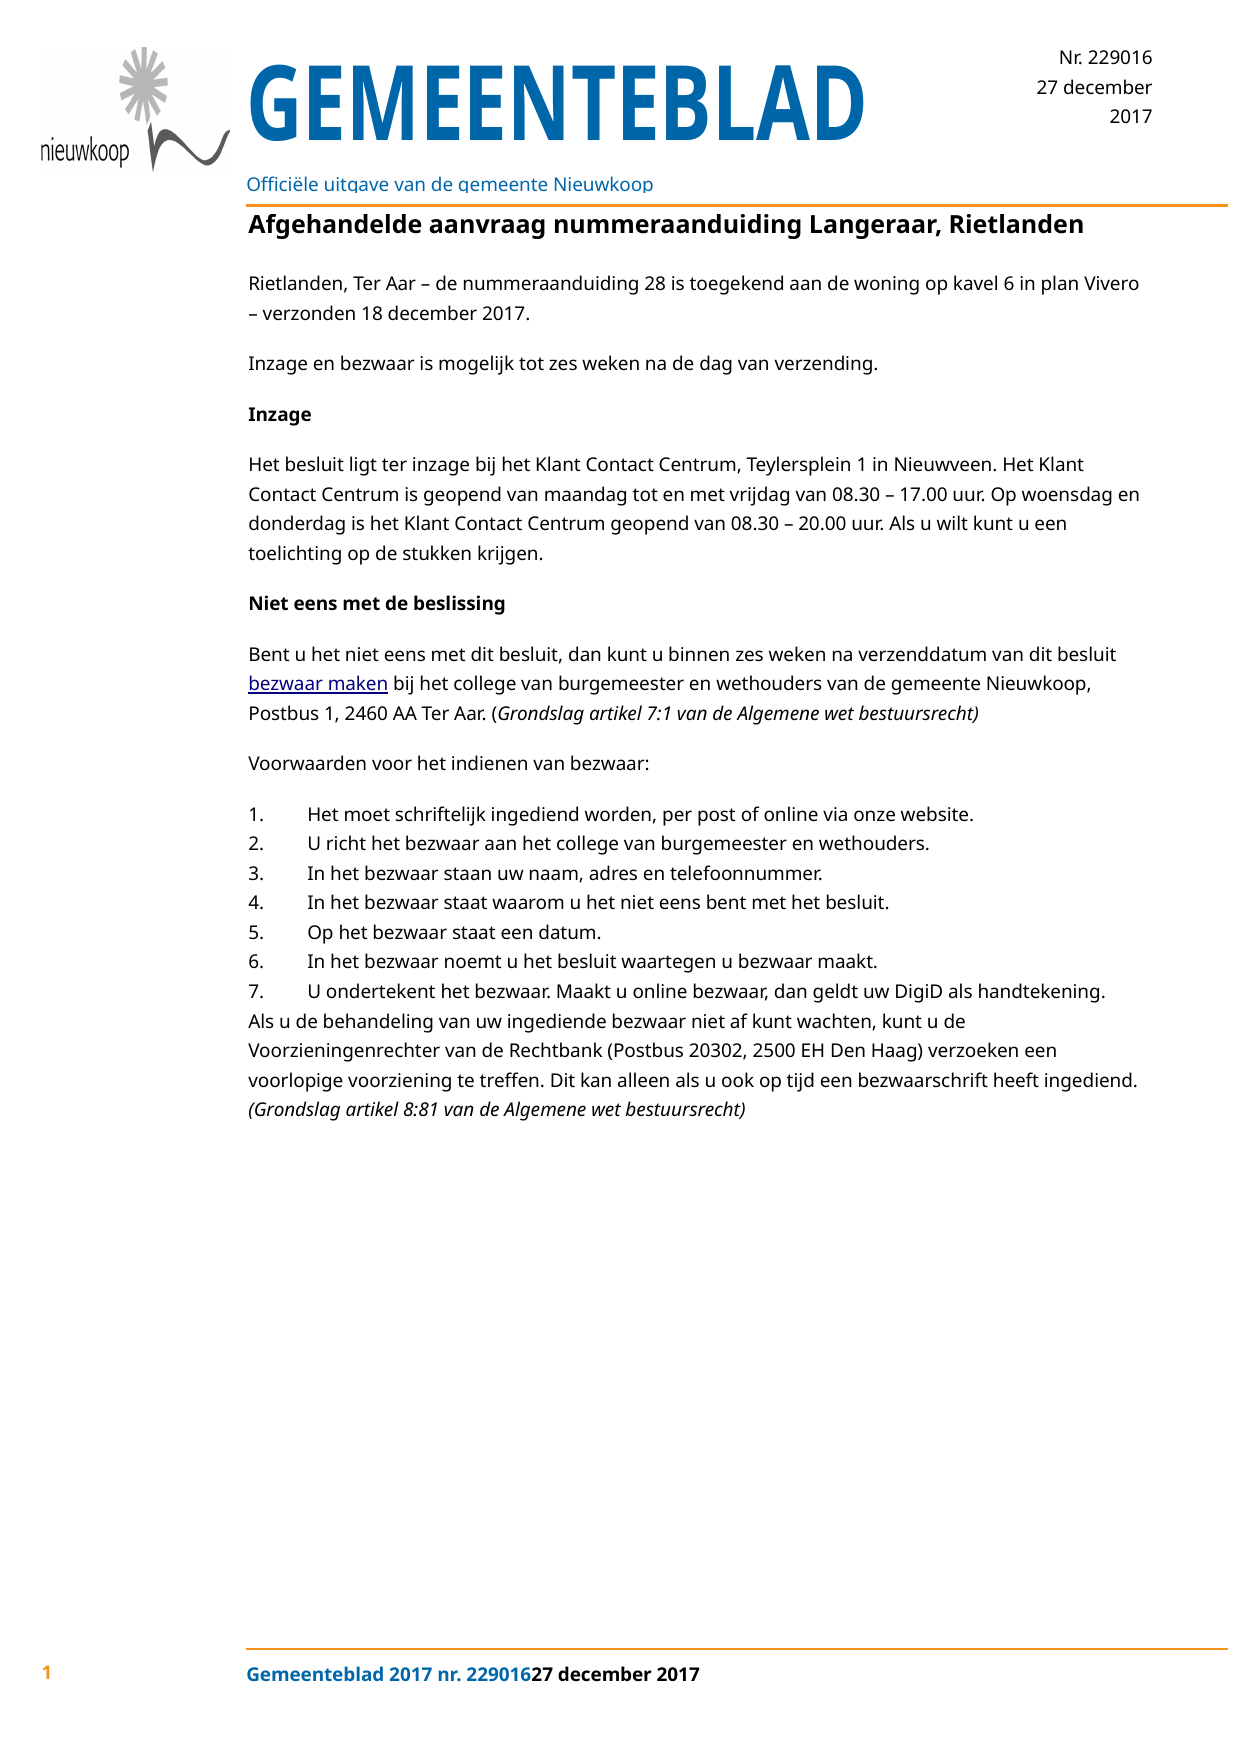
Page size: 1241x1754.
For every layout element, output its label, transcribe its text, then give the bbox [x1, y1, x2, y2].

text Rietlanden, Ter Aar – de nummeraanduiding 28 is toegekend aan de woning op kavel 6 in plan Vivero – verzonden 18 december 2017. [248, 270, 1152, 326]
text Bent u het niet eens met dit besluit, dan kunt u binnen zes weken na verzenddatum van dit besluit bezwaar maken bij het college van burgemeester en wethouders van de gemeente Nieuwkoop, Postbus 1, 2460 AA Ter Aar. (Grondslag artikel 7:1 van de Algemene wet bestuursrecht) [248, 641, 1152, 726]
text Als u de behandeling van uw ingediende bezwaar niet af kunt wachten, kunt u de Voorzieningenrechter van de Rechtbank (Postbus 20302, 2500 EH Den Haag) verzoeken een voorlopige voorziening te treffen. Dit kan alleen als u ook op tijd een bezwaarschrift heeft ingediend. (Grondslag artikel 8:81 van de Algemene wet bestuursrecht) [248, 1008, 1152, 1122]
text Afgehandelde aanvraag nummeraanduiding Langeraar, Rietlanden [248, 207, 1152, 241]
text Het besluit ligt ter inzage bij het Klant Contact Centrum, Teylersplein 1 in Nieuwveen. Het Klant Contact Centrum is geopend van maandag tot en met vrijdag van 08.30 – 17.00 uur. Op woensdag en donderdag is het Klant Contact Centrum geopend van 08.30 – 20.00 uur. Als u wilt kunt u een toelichting op de stukken krijgen. [248, 451, 1152, 566]
list Op het bezwaar staat een datum. [248, 919, 1152, 945]
picture [41, 47, 231, 172]
list U ondertekent het bezwaar. Maakt u online bezwaar, dan geldt uw DigiD als handtekening. [248, 978, 1152, 1004]
text Niet eens met de beslissing [248, 590, 1152, 616]
list In het bezwaar staat waarom u het niet eens bent met het besluit. [248, 889, 1152, 915]
text Inzage [248, 401, 1152, 426]
list U richt het bezwaar aan het college van burgemeester en wethouders. [248, 830, 1152, 856]
list Het moet schriftelijk ingediend worden, per post of online via onze website. [248, 801, 1152, 826]
text Voorwaarden voor het indienen van bezwaar: [248, 750, 1152, 776]
list In het bezwaar staan uw naam, adres en telefoonnummer. [248, 860, 1152, 886]
text Inzage en bezwaar is mogelijk tot zes weken na de dag van verzending. [248, 350, 1152, 376]
list In het bezwaar noemt u het besluit waartegen u bezwaar maakt. [248, 949, 1152, 974]
